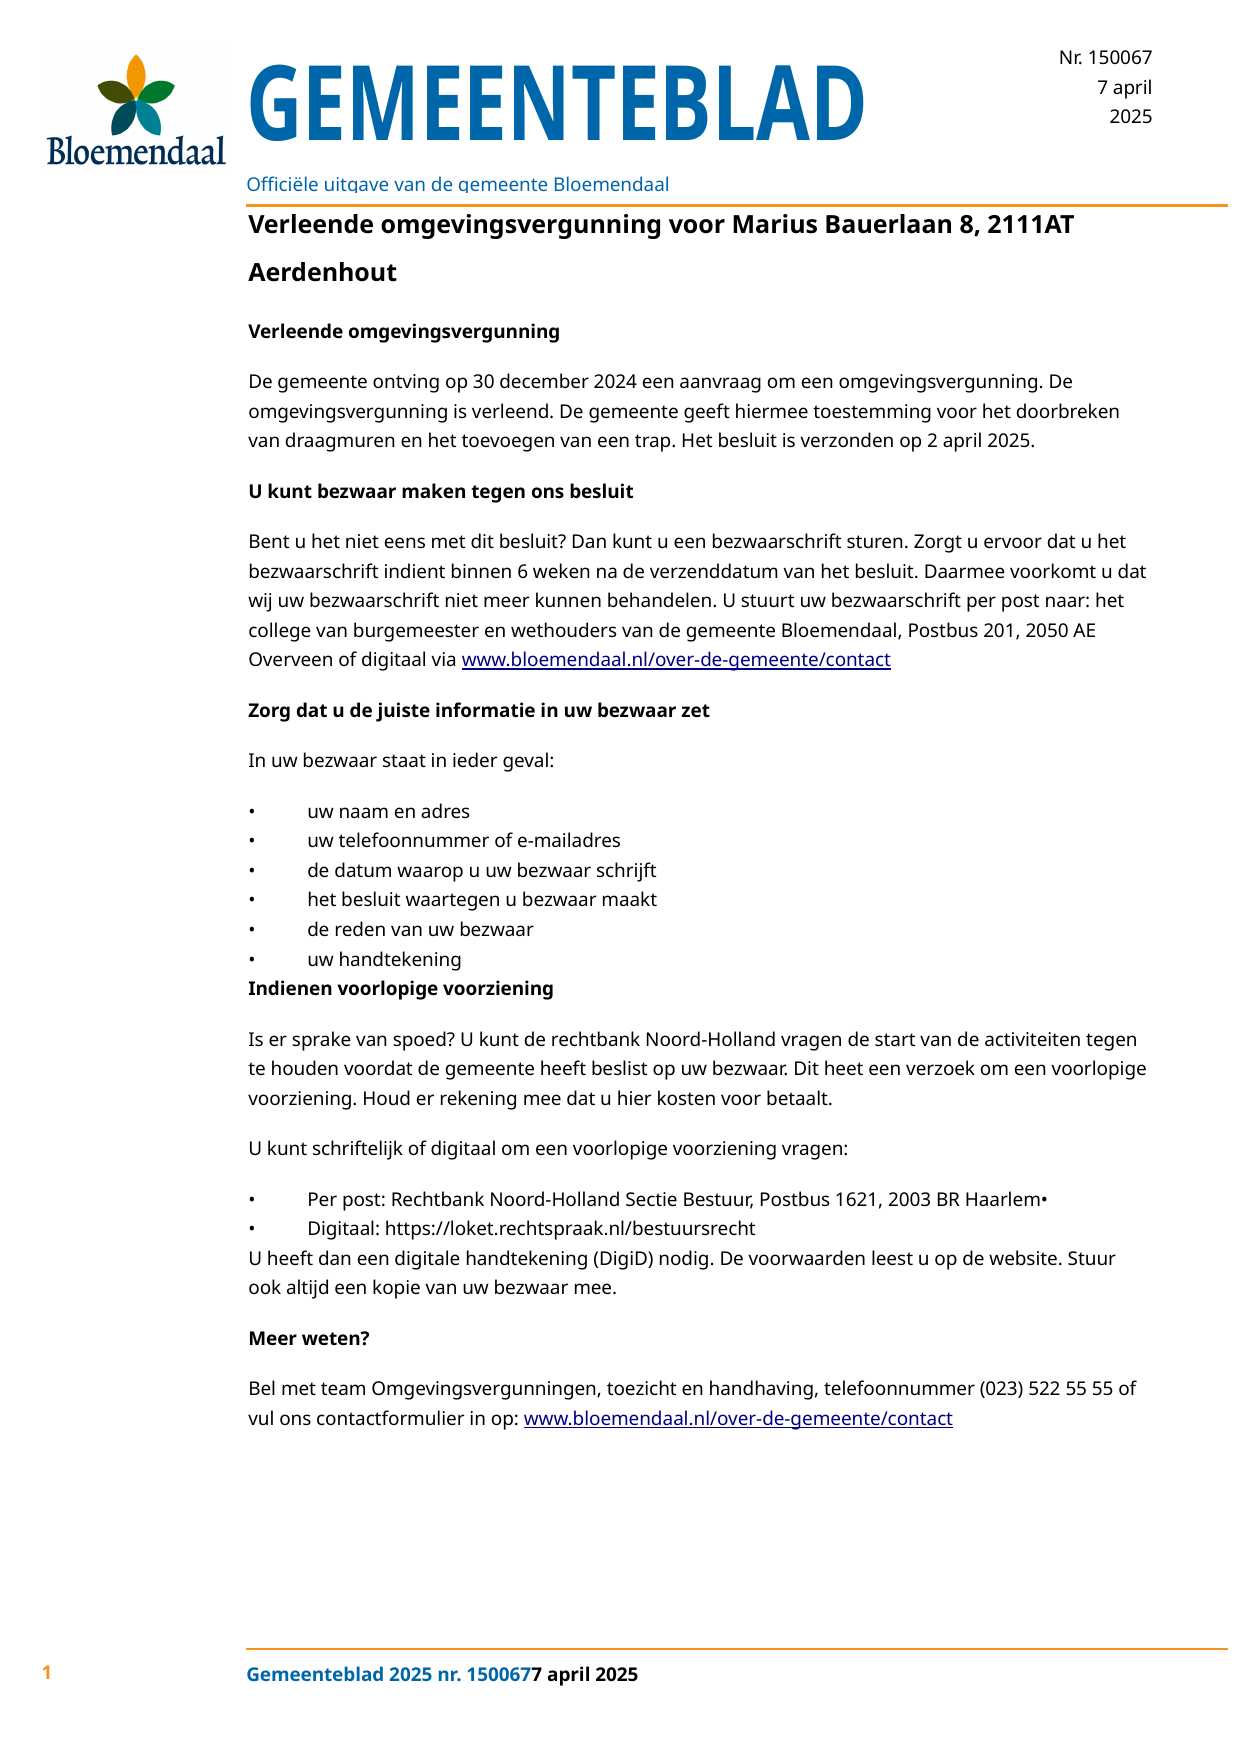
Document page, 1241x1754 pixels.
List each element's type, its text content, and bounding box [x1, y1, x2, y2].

list het besluit waartegen u bezwaar maakt [248, 887, 1152, 912]
list Digitaal: https://loket.rechtspraak.nl/bestuursrecht [248, 1215, 1152, 1241]
text Meer weten? [248, 1325, 1152, 1351]
list uw naam en adres [248, 798, 1152, 824]
list uw telefoonnummer of e-mailadres [248, 827, 1152, 853]
picture [41, 47, 231, 172]
text U kunt schriftelijk of digitaal om een voorlopige voorziening vragen: [248, 1135, 1152, 1161]
text Zorg dat u de juiste informatie in uw bezwaar zet [248, 697, 1152, 723]
list de reden van uw bezwaar [248, 916, 1152, 942]
text Verleende omgevingsvergunning voor Marius Bauerlaan 8, 2111AT Aerdenhout [248, 207, 1152, 288]
list uw handtekening [248, 946, 1152, 972]
text Is er sprake van spoed? U kunt de rechtbank Noord-Holland vragen de start van de activiteiten tegen te houden voordat de gemeente heeft beslist op uw bezwaar. Dit heet een verzoek om een voorlopige voorziening. Houd er rekening mee dat u hier kosten voor betaalt. [248, 1026, 1152, 1111]
text Bent u het niet eens met dit besluit? Dan kunt u een bezwaarschrift sturen. Zorgt u ervoor dat u het bezwaarschrift indient binnen 6 weken na de verzenddatum van het besluit. Daarmee voorkomt u dat wij uw bezwaarschrift niet meer kunnen behandelen. U stuurt uw bezwaarschrift per post naar: het college van burgemeester en wethouders van de gemeente Bloemendaal, Postbus 201, 2050 AE Overveen of digitaal via www.bloemendaal.nl/over-de-gemeente/contact [248, 528, 1152, 672]
list de datum waarop u uw bezwaar schrijft [248, 857, 1152, 883]
list Per post: Rechtbank Noord-Holland Sectie Bestuur, Postbus 1621, 2003 BR Haarlem• [248, 1186, 1152, 1212]
text Bel met team Omgevingsvergunningen, toezicht en handhaving, telefoonnummer (023) 522 55 55 of vul ons contactformulier in op: www.bloemendaal.nl/over-de-gemeente/contact [248, 1375, 1152, 1431]
text De gemeente ontving op 30 december 2024 een aanvraag om een omgevingsvergunning. De omgevingsvergunning is verleend. De gemeente geeft hiermee toestemming voor het doorbreken van draagmuren en het toevoegen van een trap. Het besluit is verzonden op 2 april 2025. [248, 368, 1152, 453]
text In uw bezwaar staat in ieder geval: [248, 747, 1152, 773]
text U heeft dan een digitale handtekening (DigiD) nodig. De voorwaarden leest u op de website. Stuur ook altijd een kopie van uw bezwaar mee. [248, 1245, 1152, 1300]
text Indienen voorlopige voorziening [248, 975, 1152, 1001]
text U kunt bezwaar maken tegen ons besluit [248, 478, 1152, 504]
text Verleende omgevingsvergunning [248, 318, 1152, 344]
